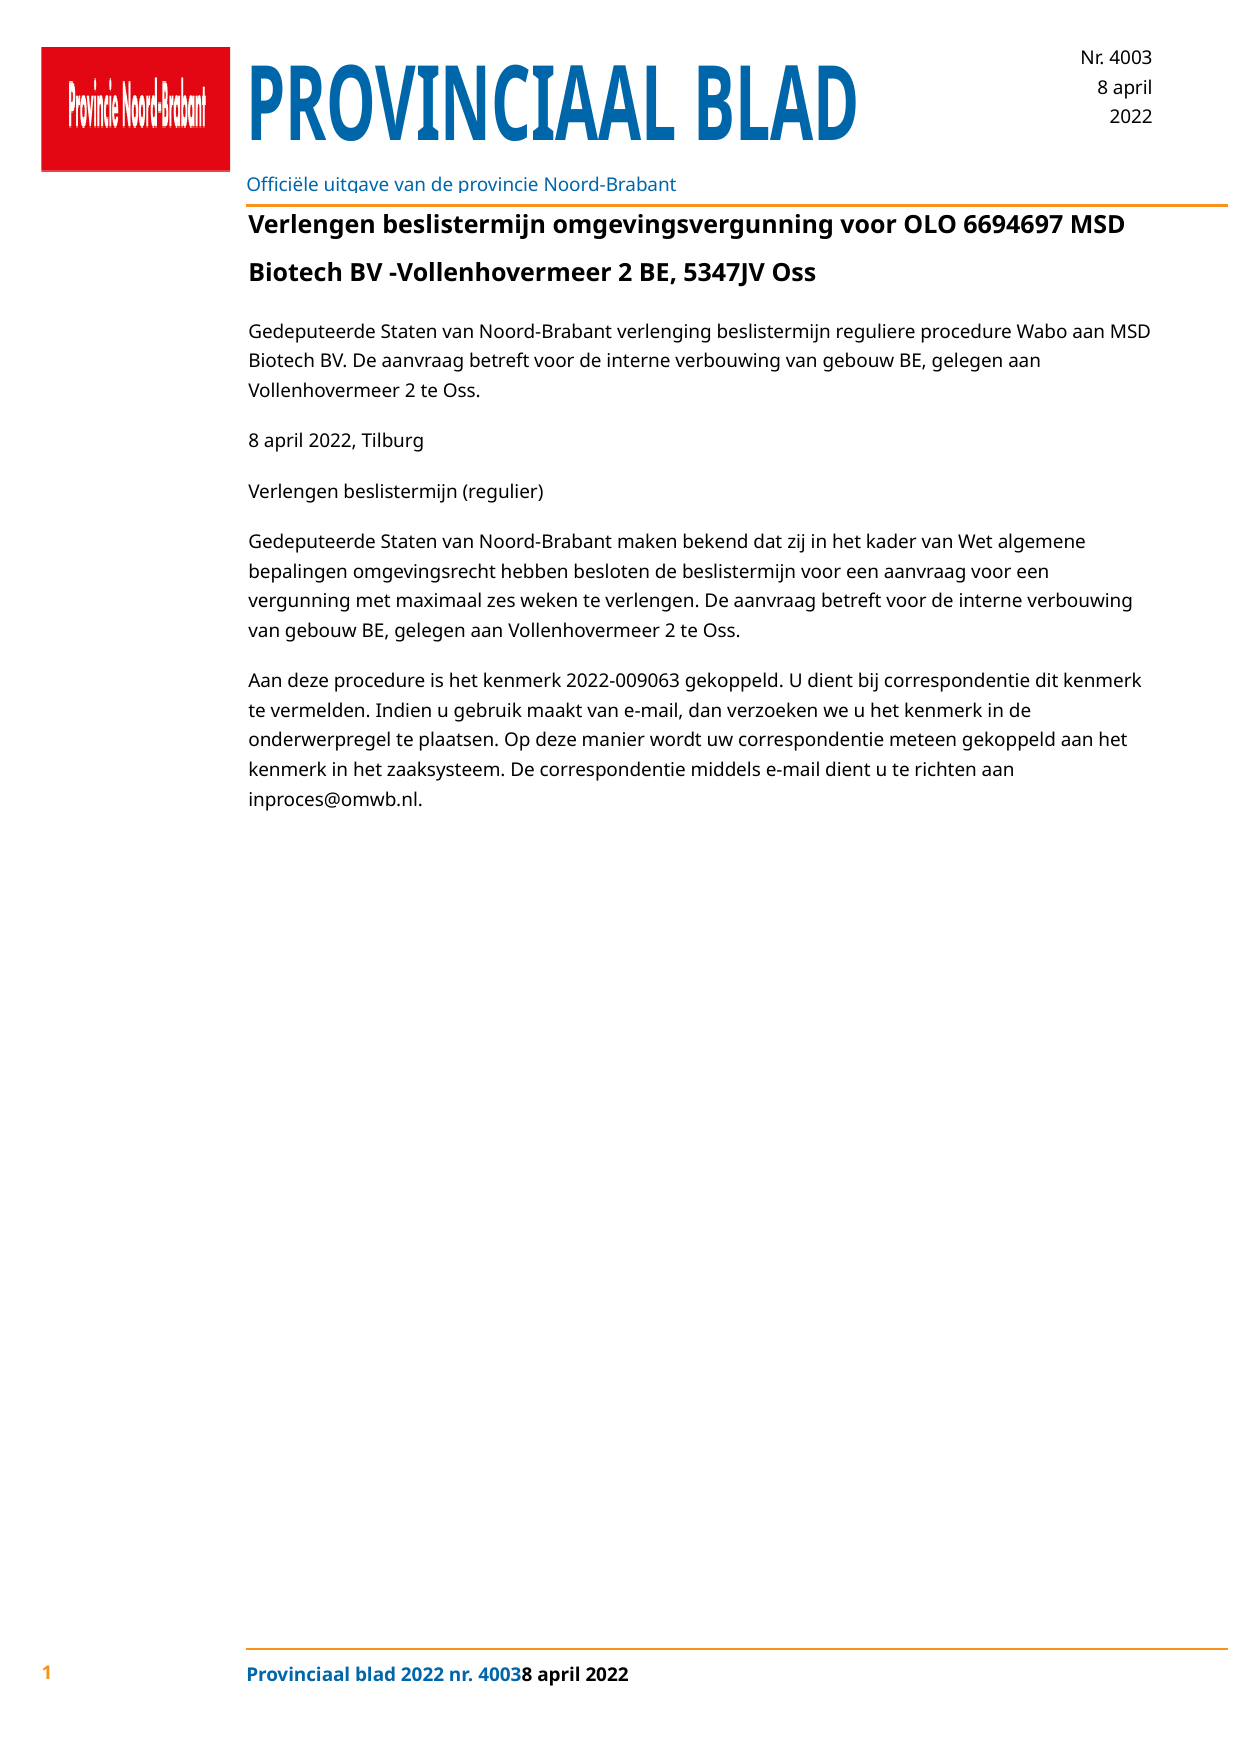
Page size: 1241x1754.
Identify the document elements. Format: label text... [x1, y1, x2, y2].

text Aan deze procedure is het kenmerk 2022-009063 gekoppeld. U dient bij correspondentie dit kenmerk te vermelden. Indien u gebruik maakt van e-mail, dan verzoeken we u het kenmerk in de onderwerpregel te plaatsen. Op deze manier wordt uw correspondentie meteen gekoppeld aan het kenmerk in het zaaksysteem. De correspondentie middels e-mail dient u te richten aan inproces@omwb.nl. [248, 667, 1152, 812]
text Verlengen beslistermijn omgevingsvergunning voor OLO 6694697 MSD Biotech BV -Vollenhovermeer 2 BE, 5347JV Oss [248, 207, 1152, 288]
text Verlengen beslistermijn (regulier) [248, 478, 1152, 504]
text Gedeputeerde Staten van Noord-Brabant verlenging beslistermijn reguliere procedure Wabo aan MSD Biotech BV. De aanvraag betreft voor de interne verbouwing van gebouw BE, gelegen aan Vollenhovermeer 2 te Oss. [248, 318, 1152, 403]
picture [41, 47, 231, 172]
text Gedeputeerde Staten van Noord-Brabant maken bekend dat zij in het kader van Wet algemene bepalingen omgevingsrecht hebben besloten de beslistermijn voor een aanvraag voor een vergunning met maximaal zes weken te verlengen. De aanvraag betreft voor de interne verbouwing van gebouw BE, gelegen aan Vollenhovermeer 2 te Oss. [248, 528, 1152, 643]
text 8 april 2022, Tilburg [248, 427, 1152, 453]
